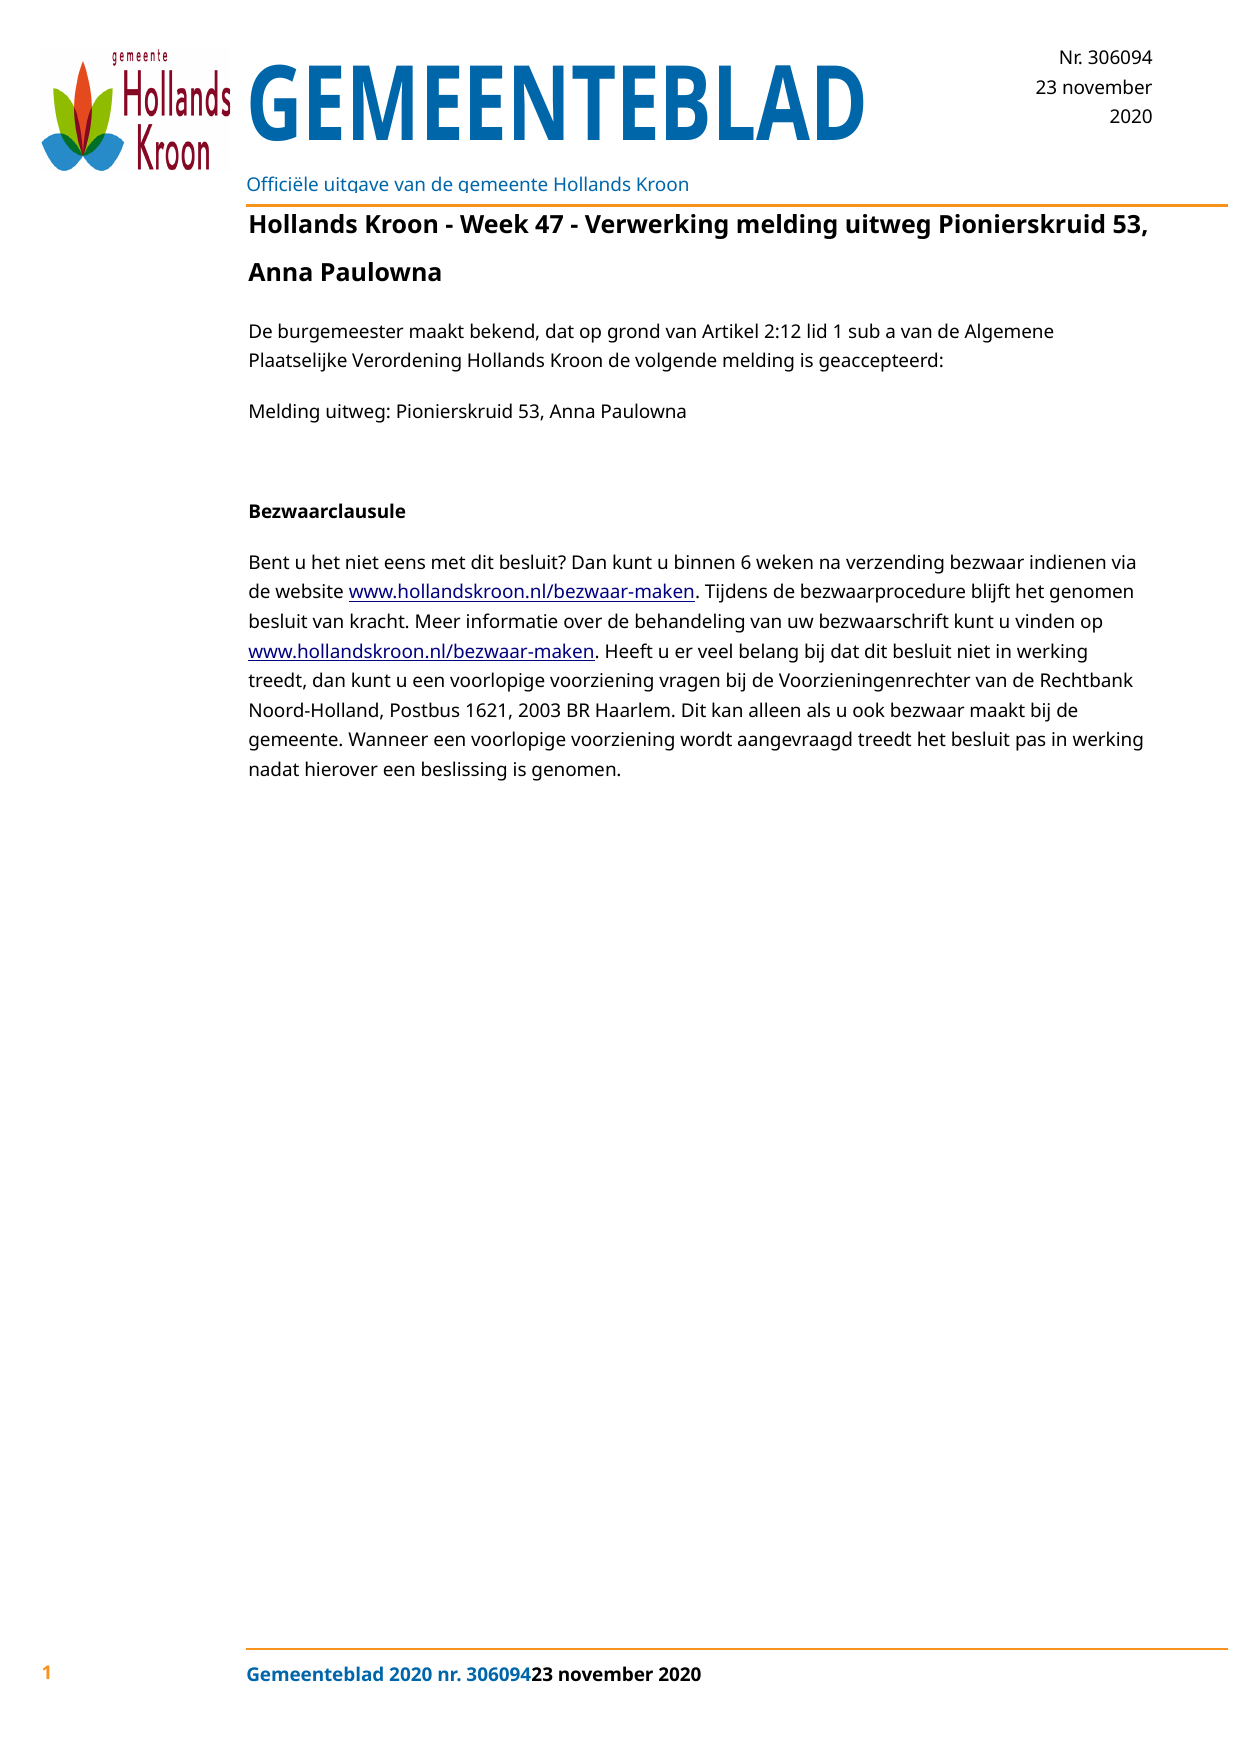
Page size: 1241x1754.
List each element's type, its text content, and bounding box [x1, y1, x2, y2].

text De burgemeester maakt bekend, dat op grond van Artikel 2:12 lid 1 sub a van de Algemene Plaatselijke Verordening Hollands Kroon de volgende melding is geaccepteerd: [248, 318, 1152, 373]
picture [41, 47, 231, 172]
text Melding uitweg: Pionierskruid 53, Anna Paulowna [248, 398, 1152, 424]
text Bezwaarclausule [248, 499, 1152, 524]
text Hollands Kroon - Week 47 - Verwerking melding uitweg Pionierskruid 53, Anna Paulowna [248, 207, 1152, 288]
text Bent u het niet eens met dit besluit? Dan kunt u binnen 6 weken na verzending bezwaar indienen via de website www.hollandskroon.nl/bezwaar-maken. Tijdens de bezwaarprocedure blijft het genomen besluit van kracht. Meer informatie over de behandeling van uw bezwaarschrift kunt u vinden op www.hollandskroon.nl/bezwaar-maken. Heeft u er veel belang bij dat dit besluit niet in werking treedt, dan kunt u een voorlopige voorziening vragen bij de Voorzieningenrechter van de Rechtbank Noord-Holland, Postbus 1621, 2003 BR Haarlem. Dit kan alleen als u ook bezwaar maakt bij de gemeente. Wanneer een voorlopige voorziening wordt aangevraagd treedt het besluit pas in werking nadat hierover een beslissing is genomen. [248, 549, 1152, 782]
